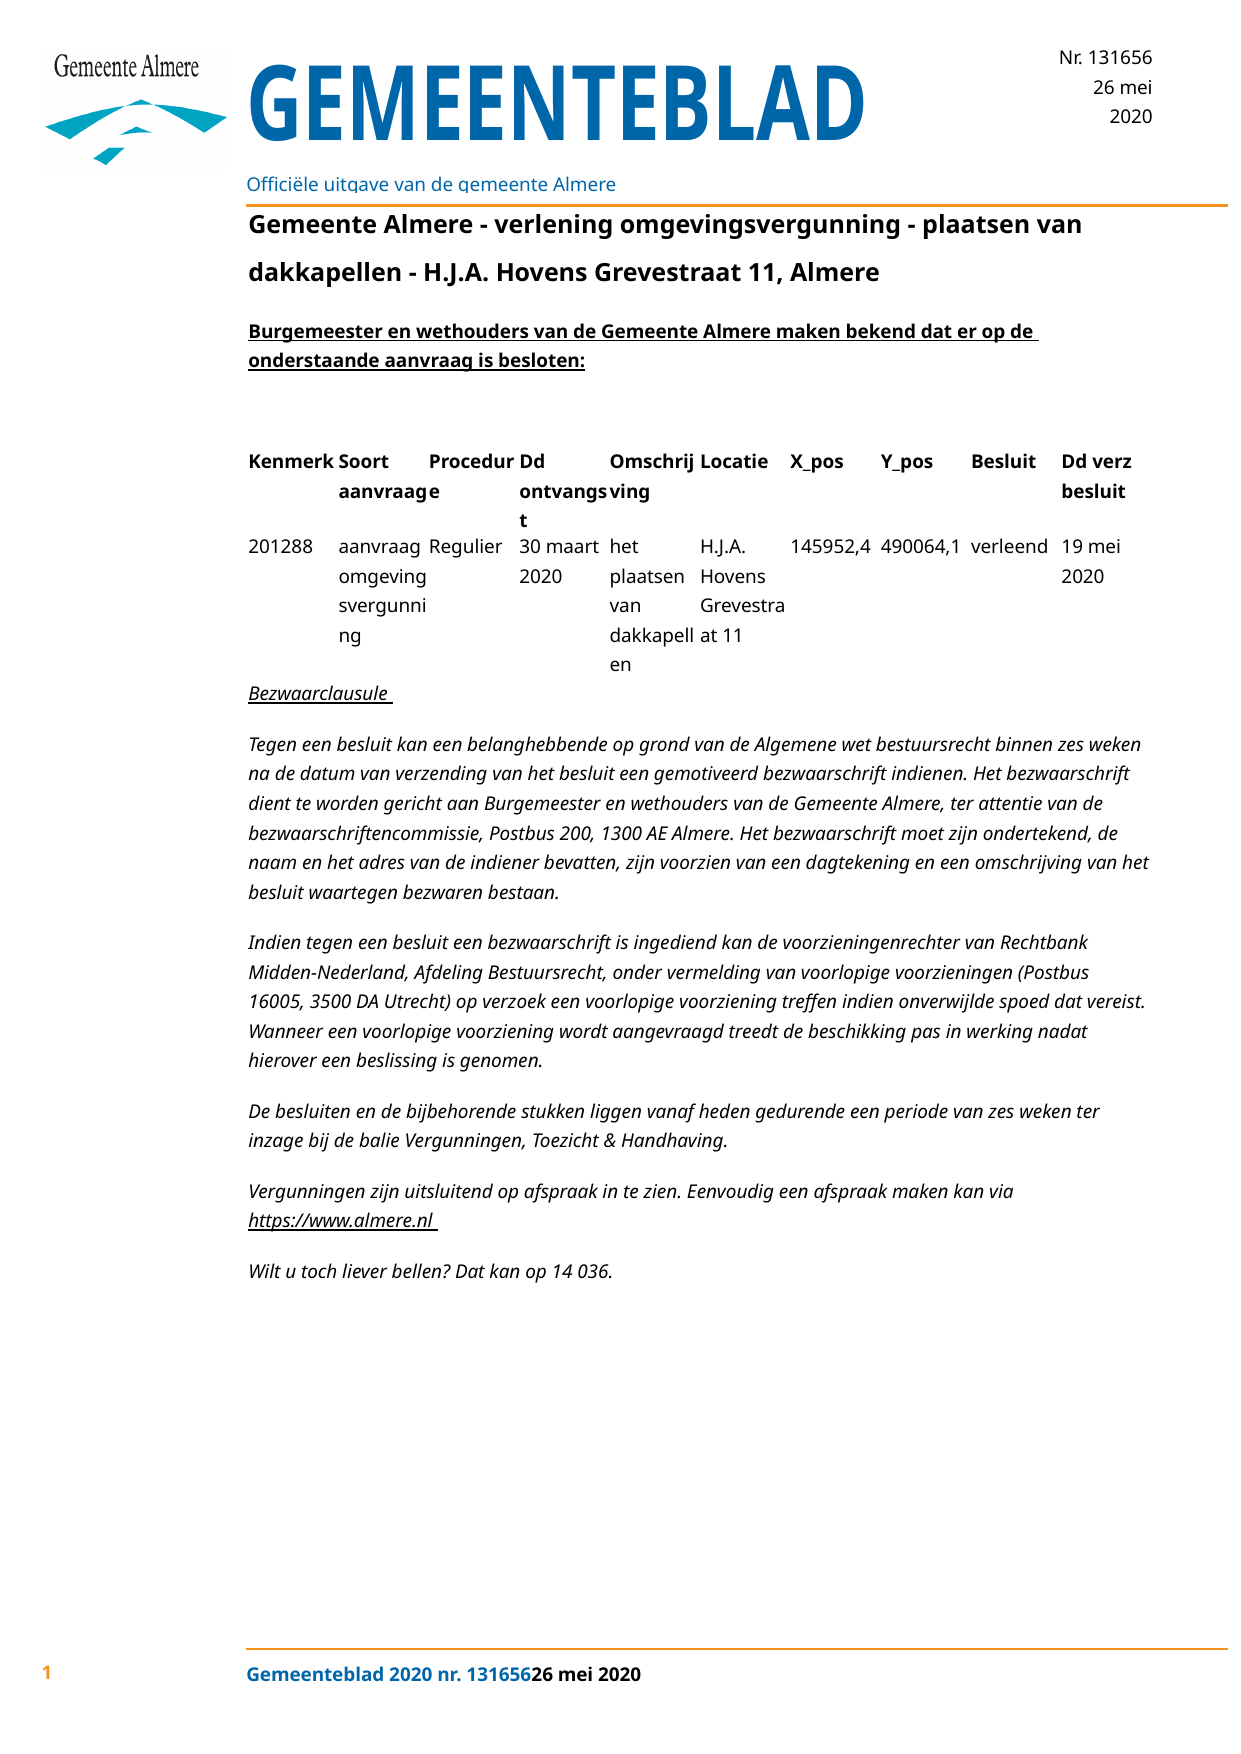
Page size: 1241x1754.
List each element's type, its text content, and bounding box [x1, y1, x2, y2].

table_cell 490064,1 [881, 533, 971, 677]
table_header Dd ontvangst [519, 449, 609, 533]
text De besluiten en de bijbehorende stukken liggen vanaf heden gedurende een periode van zes weken ter inzage bij de balie Vergunningen, Toezicht & Handhaving. [248, 1098, 1152, 1153]
table_header Besluit [971, 449, 1061, 533]
table_header Y_pos [881, 449, 971, 533]
table_cell H.J.A. Hovens Grevestraat 11 [700, 533, 790, 677]
table_cell 19 mei 2020 [1061, 533, 1152, 677]
text Gemeente Almere - verlening omgevingsvergunning - plaatsen van dakkapellen - H.J.A. Hovens Grevestraat 11, Almere [248, 207, 1152, 288]
table_cell 145952,4 [790, 533, 881, 677]
table_cell 30 maart 2020 [519, 533, 609, 677]
table_header Locatie [700, 449, 790, 533]
table_cell Regulier [429, 533, 519, 677]
text Vergunningen zijn uitsluitend op afspraak in te zien. Eenvoudig een afspraak maken kan via https://www.almere.nl [248, 1178, 1152, 1233]
text Bezwaarclausule [248, 681, 1152, 706]
text Indien tegen een besluit een bezwaarschrift is ingediend kan de voorzieningenrechter van Rechtbank Midden-Nederland, Afdeling Bestuursrecht, onder vermelding van voorlopige voorzieningen (Postbus 16005, 3500 DA Utrecht) op verzoek een voorlopige voorziening treffen indien onverwijlde spoed dat vereist. Wanneer een voorlopige voorziening wordt aangevraagd treedt de beschikking pas in werking nadat hierover een beslissing is genomen. [248, 929, 1152, 1073]
table_cell 201288 [248, 533, 338, 677]
picture [41, 47, 231, 172]
text Burgemeester en wethouders van de Gemeente Almere maken bekend dat er op de onderstaande aanvraag is besloten: [248, 318, 1152, 373]
text Tegen een besluit kan een belanghebbende op grond van de Algemene wet bestuursrecht binnen zes weken na de datum van verzending van het besluit een gemotiveerd bezwaarschrift indienen. Het bezwaarschrift dient te worden gericht aan Burgemeester en wethouders van de Gemeente Almere, ter attentie van de bezwaarschriftencommissie, Postbus 200, 1300 AE Almere. Het bezwaarschrift moet zijn ondertekend, de naam en het adres van de indiener bevatten, zijn voorzien van een dagtekening en een omschrijving van het besluit waartegen bezwaren bestaan. [248, 731, 1152, 905]
table_header Kenmerk [248, 449, 338, 533]
text Wilt u toch liever bellen? Dat kan op 14 036. [248, 1258, 1152, 1284]
table_cell aanvraag omgevingsvergunning [338, 533, 429, 677]
table_cell verleend [971, 533, 1061, 677]
table_cell het plaatsen van dakkapellen [609, 533, 700, 677]
table_header Procedure [429, 449, 519, 533]
table_header Soort aanvraag [338, 449, 429, 533]
table_header X_pos [790, 449, 881, 533]
table_header Omschrijving [609, 449, 700, 533]
table_header Dd verz besluit [1061, 449, 1152, 533]
